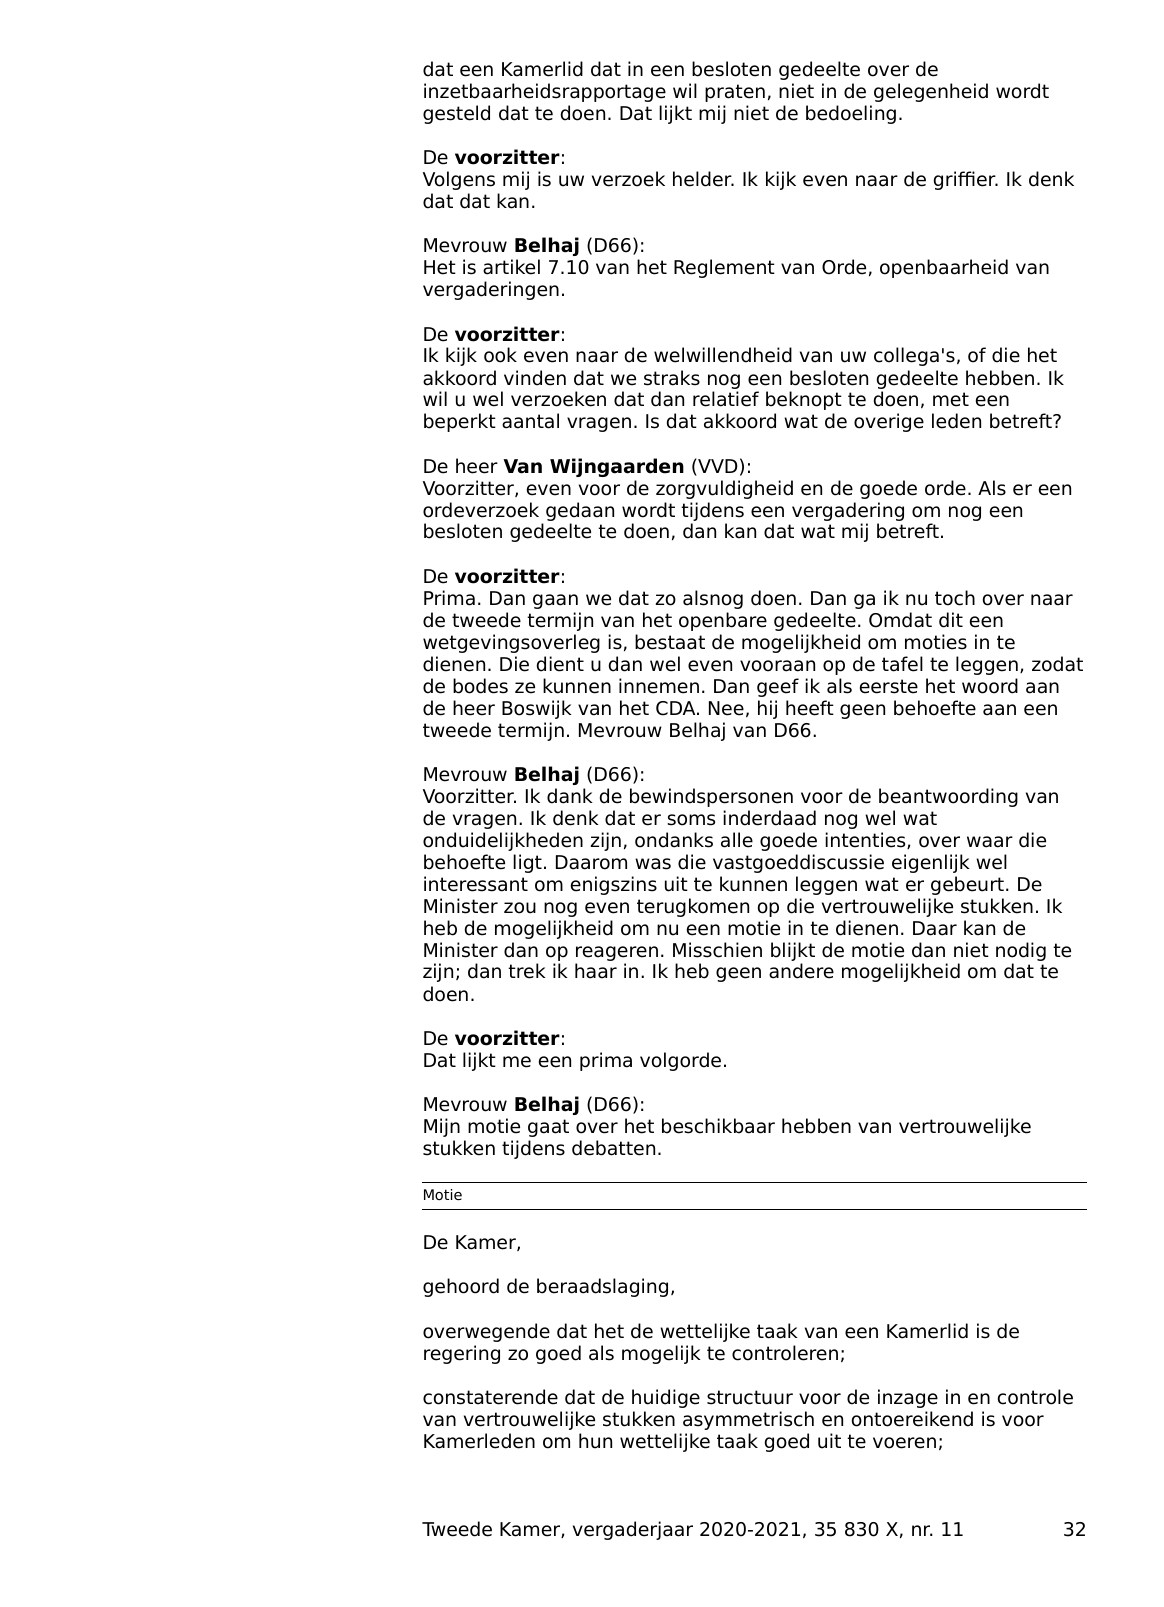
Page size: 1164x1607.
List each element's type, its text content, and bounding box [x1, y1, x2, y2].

text Ik kijk ook even naar de welwillendheid van uw collega's, of die het akkoord vinden dat we straks nog een besloten gedeelte hebben. Ik wil u wel verzoeken dat dan relatief beknopt te doen, met een beperkt aantal vragen. Is dat akkoord wat de overige leden betreft? [422, 345, 1087, 433]
text De voorzitter: [422, 566, 1087, 588]
text Mevrouw Belhaj (D66): [422, 764, 1087, 786]
text Mevrouw Belhaj (D66): [422, 235, 1087, 257]
text Prima. Dan gaan we dat zo alsnog doen. Dan ga ik nu toch over naar de tweede termijn van het openbare gedeelte. Omdat dit een wetgevingsoverleg is, bestaat de mogelijkheid om moties in te dienen. Die dient u dan wel even vooraan op de tafel te leggen, zodat de bodes ze kunnen innemen. Dan geef ik als eerste het woord aan de heer Boswijk van het CDA. Nee, hij heeft geen behoefte aan een tweede termijn. Mevrouw Belhaj van D66. [422, 588, 1087, 741]
text De voorzitter: [422, 323, 1087, 345]
text Mevrouw Belhaj (D66): [422, 1094, 1087, 1116]
text Voorzitter. Ik dank de bewindspersonen voor de beantwoording van de vragen. Ik denk dat er soms inderdaad nog wel wat onduidelijkheden zijn, ondanks alle goede intenties, over waar die behoefte ligt. Daarom was die vastgoeddiscussie eigenlijk wel interessant om enigszins uit te kunnen leggen wat er gebeurt. De Minister zou nog even terugkomen op die vertrouwelijke stukken. Ik heb de mogelijkheid om nu een motie in te dienen. Daar kan de Minister dan op reageren. Misschien blijkt de motie dan niet nodig te zijn; dan trek ik haar in. Ik heb geen andere mogelijkheid om dat te doen. [422, 786, 1087, 1005]
text Dat lijkt me een prima volgorde. [422, 1049, 1087, 1072]
text De voorzitter: [422, 1028, 1087, 1049]
text dat een Kamerlid dat in een besloten gedeelte over de inzetbaarheidsrapportage wil praten, niet in de gelegenheid wordt gesteld dat te doen. Dat lijkt mij niet de bedoeling. [422, 59, 1087, 125]
text Mijn motie gaat over het beschikbaar hebben van vertrouwelijke stukken tijdens debatten. [422, 1116, 1087, 1160]
text De Kamer, [422, 1232, 1087, 1254]
text Het is artikel 7.10 van het Reglement van Orde, openbaarheid van vergaderingen. [422, 257, 1087, 301]
text Volgens mij is uw verzoek helder. Ik kijk even naar de griffier. Ik denk dat dat kan. [422, 169, 1087, 213]
text constaterende dat de huidige structuur voor de inzage in en controle van vertrouwelijke stukken asymmetrisch en ontoereikend is voor Kamerleden om hun wettelijke taak goed uit te voeren; [422, 1387, 1087, 1453]
text gehoord de beraadslaging, [422, 1276, 1087, 1298]
text De voorzitter: [422, 147, 1087, 169]
table_header Motie [422, 1183, 1087, 1209]
text De heer Van Wijngaarden (VVD): [422, 456, 1087, 477]
text overwegende dat het de wettelijke taak van een Kamerlid is de regering zo goed als mogelijk te controleren; [422, 1321, 1087, 1364]
text Voorzitter, even voor de zorgvuldigheid en de goede orde. Als er een ordeverzoek gedaan wordt tijdens een vergadering om nog een besloten gedeelte te doen, dan kan dat wat mij betreft. [422, 477, 1087, 543]
